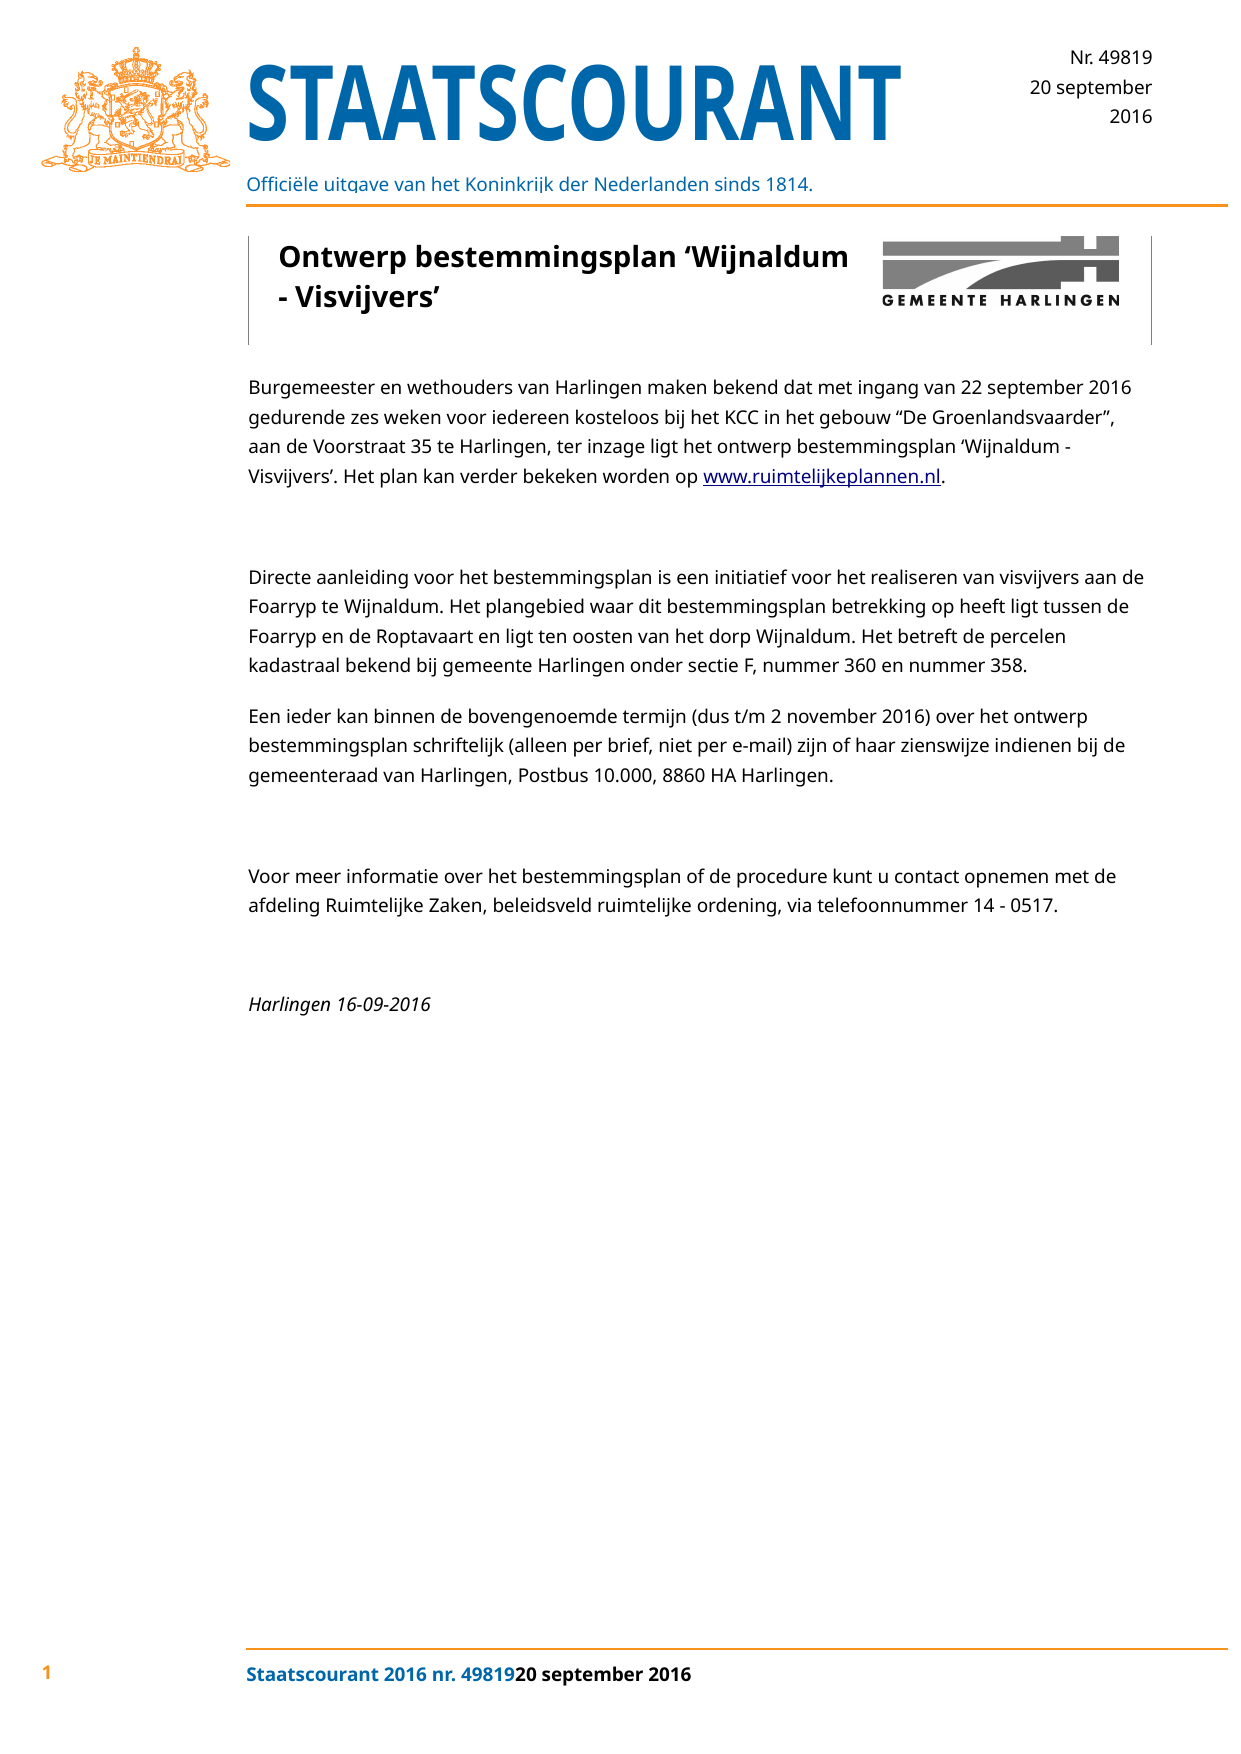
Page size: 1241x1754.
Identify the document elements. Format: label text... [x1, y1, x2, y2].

picture [41, 47, 231, 172]
picture [882, 236, 1119, 306]
text Burgemeester en wethouders van Harlingen maken bekend dat met ingang van 22 september 2016 gedurende zes weken voor iedereen kosteloos bij het KCC in het gebouw “De Groenlandsvaarder”, aan de Voorstraat 35 te Harlingen, ter inzage ligt het ontwerp bestemmingsplan ‘Wijnaldum - Visvijvers’. Het plan kan verder bekeken worden op www.ruimtelijkeplannen.nl. [248, 374, 1152, 489]
text Directe aanleiding voor het bestemmingsplan is een initiatief voor het realiseren van visvijvers aan de Foarryp te Wijnaldum. Het plangebied waar dit bestemmingsplan betrekking op heeft ligt tussen de Foarryp en de Roptavaart en ligt ten oosten van het dorp Wijnaldum. Het betreft de percelen kadastraal bekend bij gemeente Harlingen onder sectie F, nummer 360 en nummer 358. [248, 564, 1152, 678]
text Harlingen 16-09-2016 [248, 991, 1152, 1017]
table_header Ontwerp bestemmingsplan ‘Wijnaldum - Visvijvers’ [249, 236, 850, 345]
table_header [850, 236, 1151, 345]
text Een ieder kan binnen de bovengenoemde termijn (dus t/m 2 november 2016) over het ontwerp bestemmingsplan schriftelijk (alleen per brief, niet per e-mail) zijn of haar zienswijze indienen bij de gemeenteraad van Harlingen, Postbus 10.000, 8860 HA Harlingen. [248, 703, 1152, 788]
text Voor meer informatie over het bestemmingsplan of de procedure kunt u contact opnemen met de afdeling Ruimtelijke Zaken, beleidsveld ruimtelijke ordening, via telefoonnummer 14 - 0517. [248, 863, 1152, 918]
